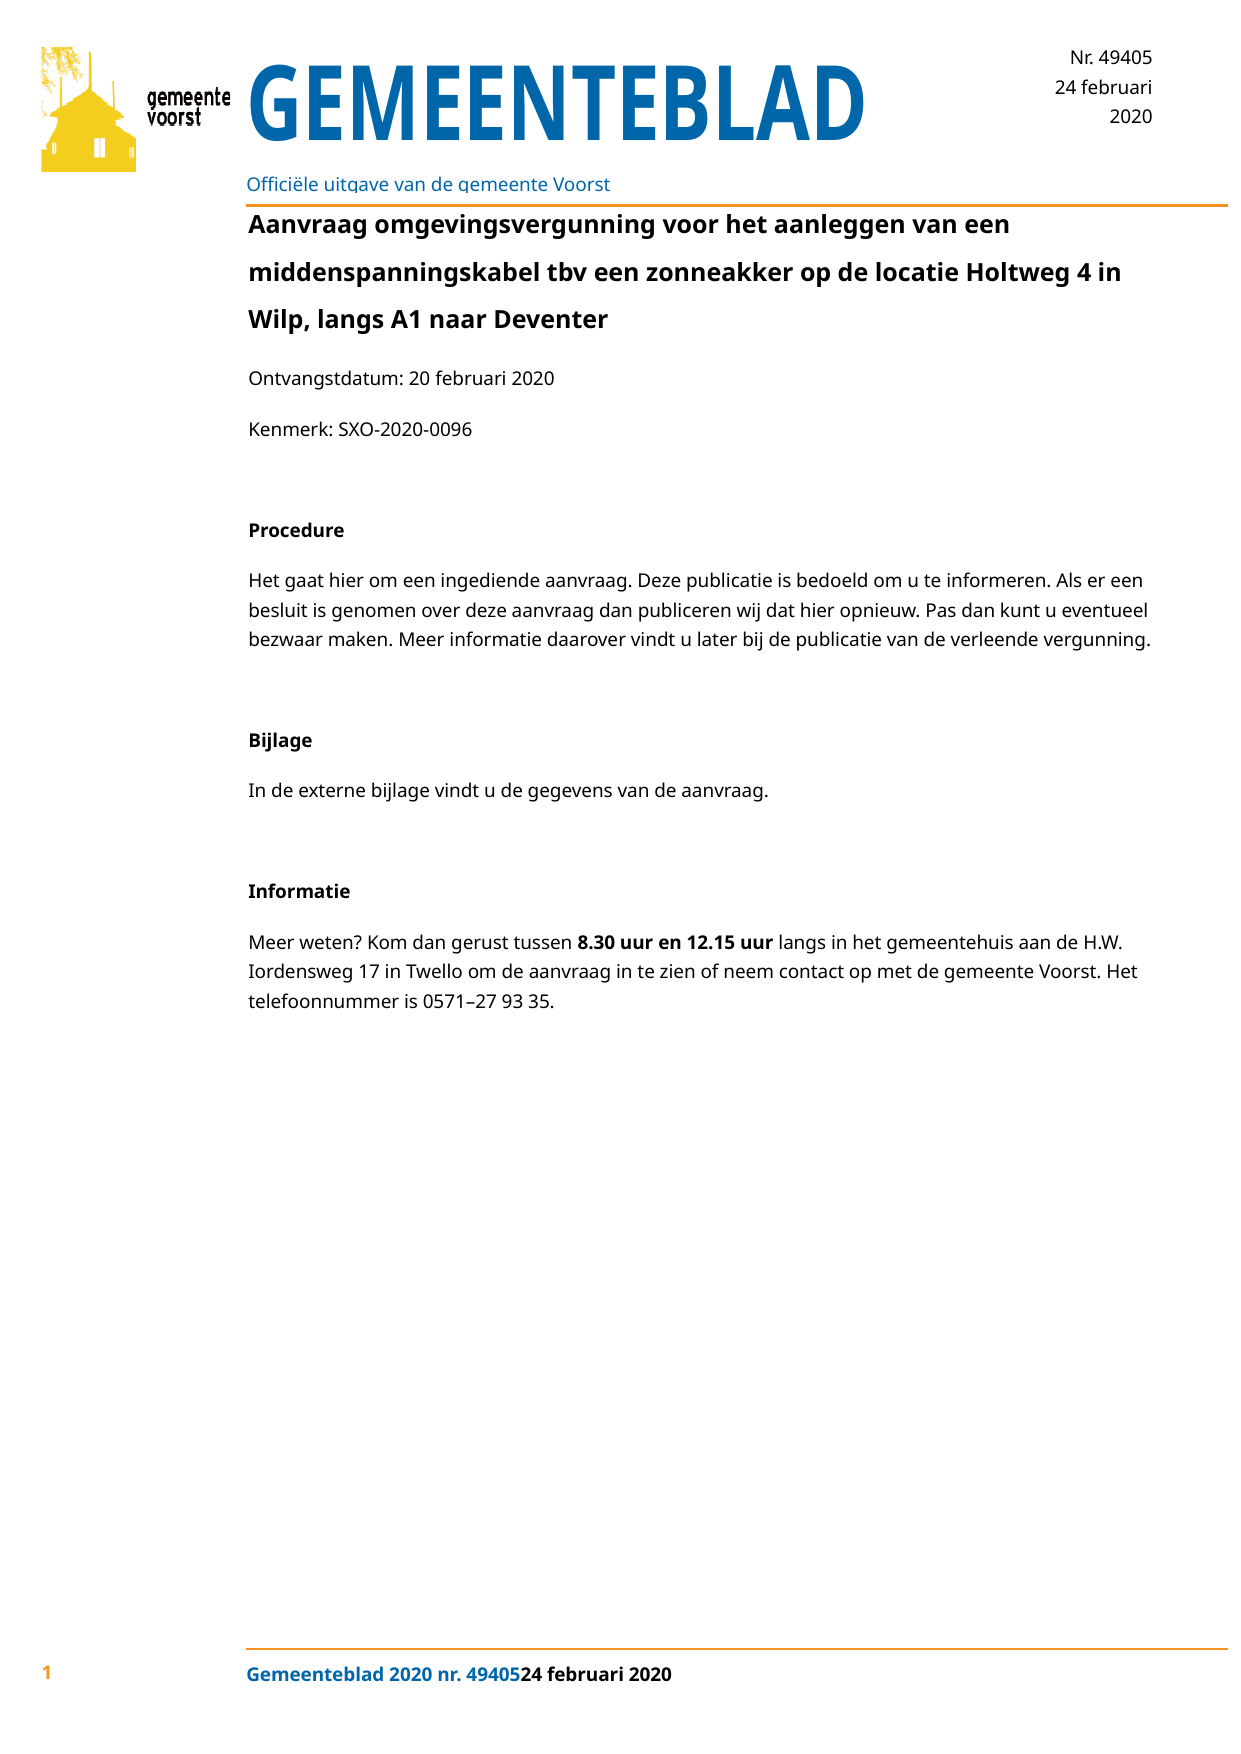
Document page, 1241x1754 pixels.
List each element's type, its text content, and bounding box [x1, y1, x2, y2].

text Het gaat hier om een ingediende aanvraag. Deze publicatie is bedoeld om u te informeren. Als er een besluit is genomen over deze aanvraag dan publiceren wij dat hier opnieuw. Pas dan kunt u eventueel bezwaar maken. Meer informatie daarover vindt u later bij de publicatie van de verleende vergunning. [248, 567, 1152, 652]
text Bijlage [248, 727, 1152, 753]
text Ontvangstdatum: 20 februari 2020 [248, 366, 1152, 391]
text Informatie [248, 878, 1152, 904]
text Procedure [248, 517, 1152, 542]
picture [41, 47, 231, 172]
text Aanvraag omgevingsvergunning voor het aanleggen van een middenspanningskabel tbv een zonneakker op de locatie Holtweg 4 in Wilp, langs A1 naar Deventer [248, 207, 1152, 336]
text Meer weten? Kom dan gerust tussen 8.30 uur en 12.15 uur langs in het gemeentehuis aan de H.W. Iordensweg 17 in Twello om de aanvraag in te zien of neem contact op met de gemeente Voorst. Het telefoonnummer is 0571–27 93 35. [248, 929, 1152, 1014]
text In de externe bijlage vindt u de gegevens van de aanvraag. [248, 778, 1152, 803]
text Kenmerk: SXO-2020-0096 [248, 416, 1152, 442]
